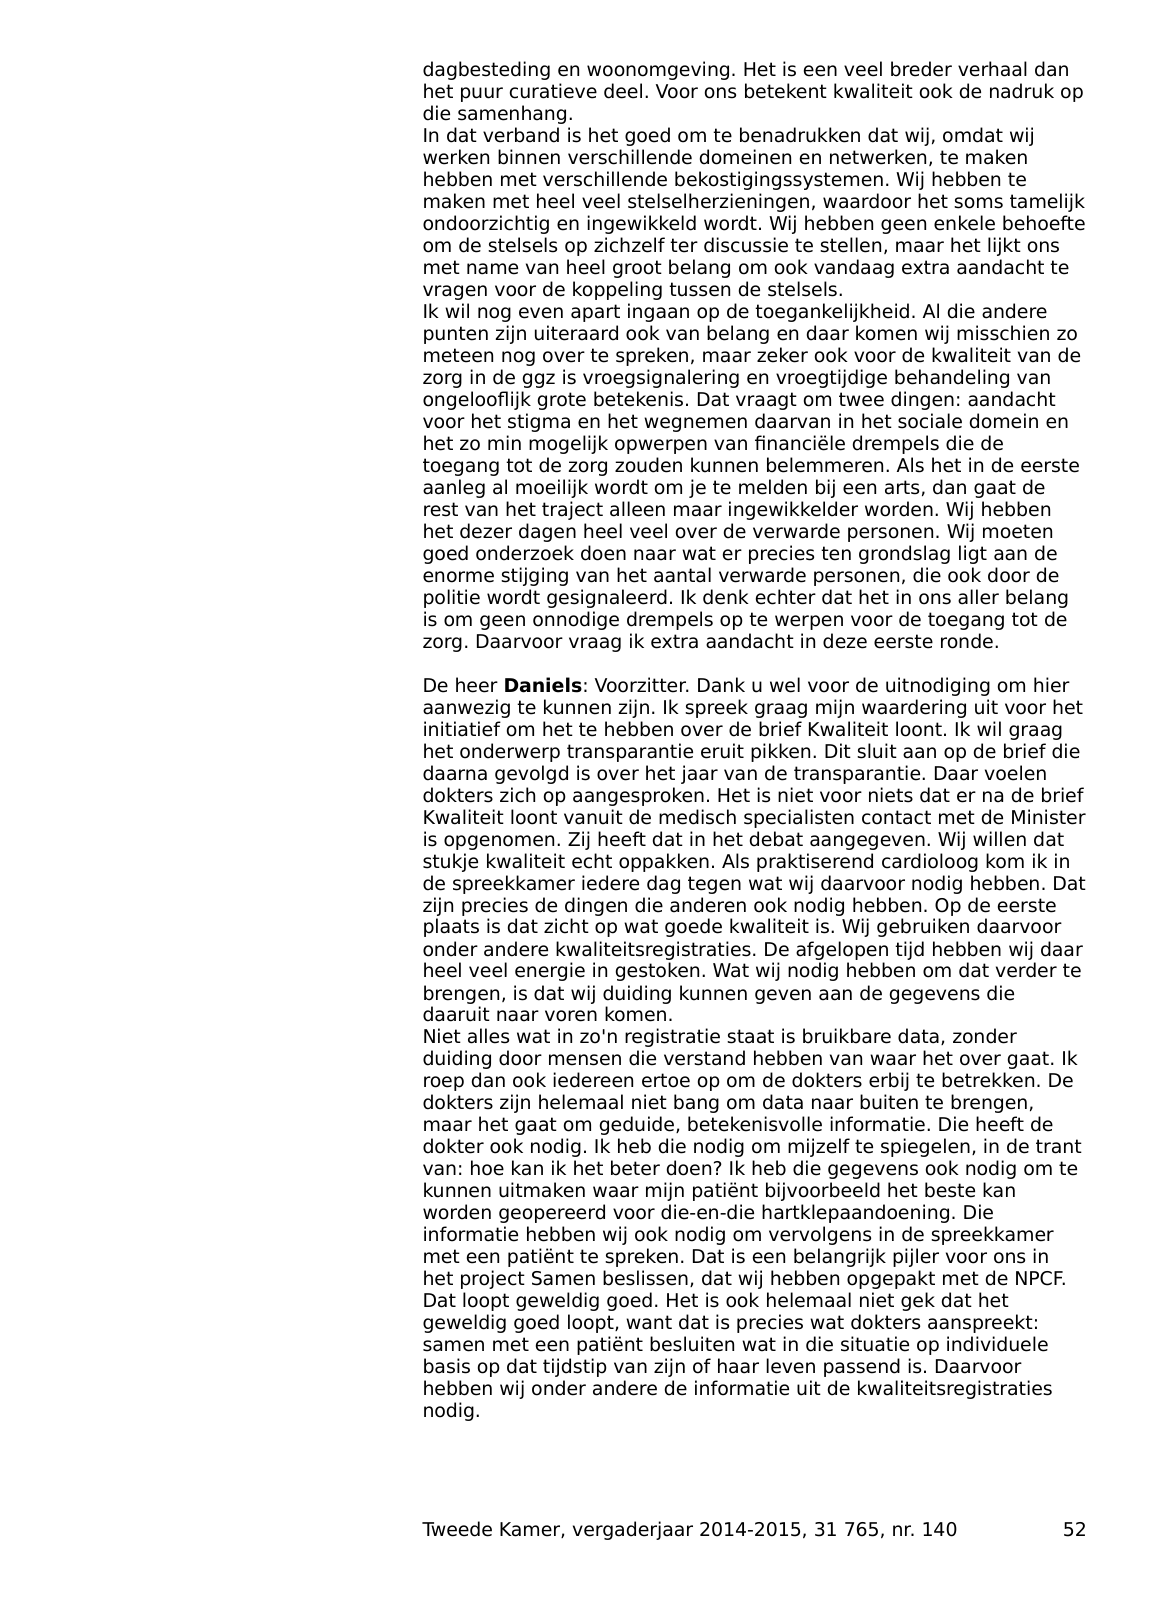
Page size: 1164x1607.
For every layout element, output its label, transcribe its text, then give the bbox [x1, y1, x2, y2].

text De heer Daniels: Voorzitter. Dank u wel voor de uitnodiging om hier aanwezig te kunnen zijn. Ik spreek graag mijn waardering uit voor het initiatief om het te hebben over de brief Kwaliteit loont. Ik wil graag het onderwerp transparantie eruit pikken. Dit sluit aan op de brief die daarna gevolgd is over het jaar van de transparantie. Daar voelen dokters zich op aangesproken. Het is niet voor niets dat er na de brief Kwaliteit loont vanuit de medisch specialisten contact met de Minister is opgenomen. Zij heeft dat in het debat aangegeven. Wij willen dat stukje kwaliteit echt oppakken. Als praktiserend cardioloog kom ik in de spreekkamer iedere dag tegen wat wij daarvoor nodig hebben. Dat zijn precies de dingen die anderen ook nodig hebben. Op de eerste plaats is dat zicht op wat goede kwaliteit is. Wij gebruiken daarvoor onder andere kwaliteitsregistraties. De afgelopen tijd hebben wij daar heel veel energie in gestoken. Wat wij nodig hebben om dat verder te brengen, is dat wij duiding kunnen geven aan de gegevens die daaruit naar voren komen. [422, 675, 1087, 1026]
text Ik wil nog even apart ingaan op de toegankelijkheid. Al die andere punten zijn uiteraard ook van belang en daar komen wij misschien zo meteen nog over te spreken, maar zeker ook voor de kwaliteit van de zorg in de ggz is vroegsignalering en vroegtijdige behandeling van ongelooflijk grote betekenis. Dat vraagt om twee dingen: aandacht voor het stigma en het wegnemen daarvan in het sociale domein en het zo min mogelijk opwerpen van financiële drempels die de toegang tot de zorg zouden kunnen belemmeren. Als het in de eerste aanleg al moeilijk wordt om je te melden bij een arts, dan gaat de rest van het traject alleen maar ingewikkelder worden. Wij hebben het dezer dagen heel veel over de verwarde personen. Wij moeten goed onderzoek doen naar wat er precies ten grondslag ligt aan de enorme stijging van het aantal verwarde personen, die ook door de politie wordt gesignaleerd. Ik denk echter dat het in ons aller belang is om geen onnodige drempels op te werpen voor de toegang tot de zorg. Daarvoor vraag ik extra aandacht in deze eerste ronde. [422, 301, 1087, 652]
text dagbesteding en woonomgeving. Het is een veel breder verhaal dan het puur curatieve deel. Voor ons betekent kwaliteit ook de nadruk op die samenhang. [422, 59, 1087, 125]
text Niet alles wat in zo'n registratie staat is bruikbare data, zonder duiding door mensen die verstand hebben van waar het over gaat. Ik roep dan ook iedereen ertoe op om de dokters erbij te betrekken. De dokters zijn helemaal niet bang om data naar buiten te brengen, maar het gaat om geduide, betekenisvolle informatie. Die heeft de dokter ook nodig. Ik heb die nodig om mijzelf te spiegelen, in de trant van: hoe kan ik het beter doen? Ik heb die gegevens ook nodig om te kunnen uitmaken waar mijn patiënt bijvoorbeeld het beste kan worden geopereerd voor die-en-die hartklepaandoening. Die informatie hebben wij ook nodig om vervolgens in de spreekkamer met een patiënt te spreken. Dat is een belangrijk pijler voor ons in het project Samen beslissen, dat wij hebben opgepakt met de NPCF. Dat loopt geweldig goed. Het is ook helemaal niet gek dat het geweldig goed loopt, want dat is precies wat dokters aanspreekt: samen met een patiënt besluiten wat in die situatie op individuele basis op dat tijdstip van zijn of haar leven passend is. Daarvoor hebben wij onder andere de informatie uit de kwaliteitsregistraties nodig. [422, 1026, 1087, 1422]
text In dat verband is het goed om te benadrukken dat wij, omdat wij werken binnen verschillende domeinen en netwerken, te maken hebben met verschillende bekostigingssystemen. Wij hebben te maken met heel veel stelselherzieningen, waardoor het soms tamelijk ondoorzichtig en ingewikkeld wordt. Wij hebben geen enkele behoefte om de stelsels op zichzelf ter discussie te stellen, maar het lijkt ons met name van heel groot belang om ook vandaag extra aandacht te vragen voor de koppeling tussen de stelsels. [422, 125, 1087, 301]
